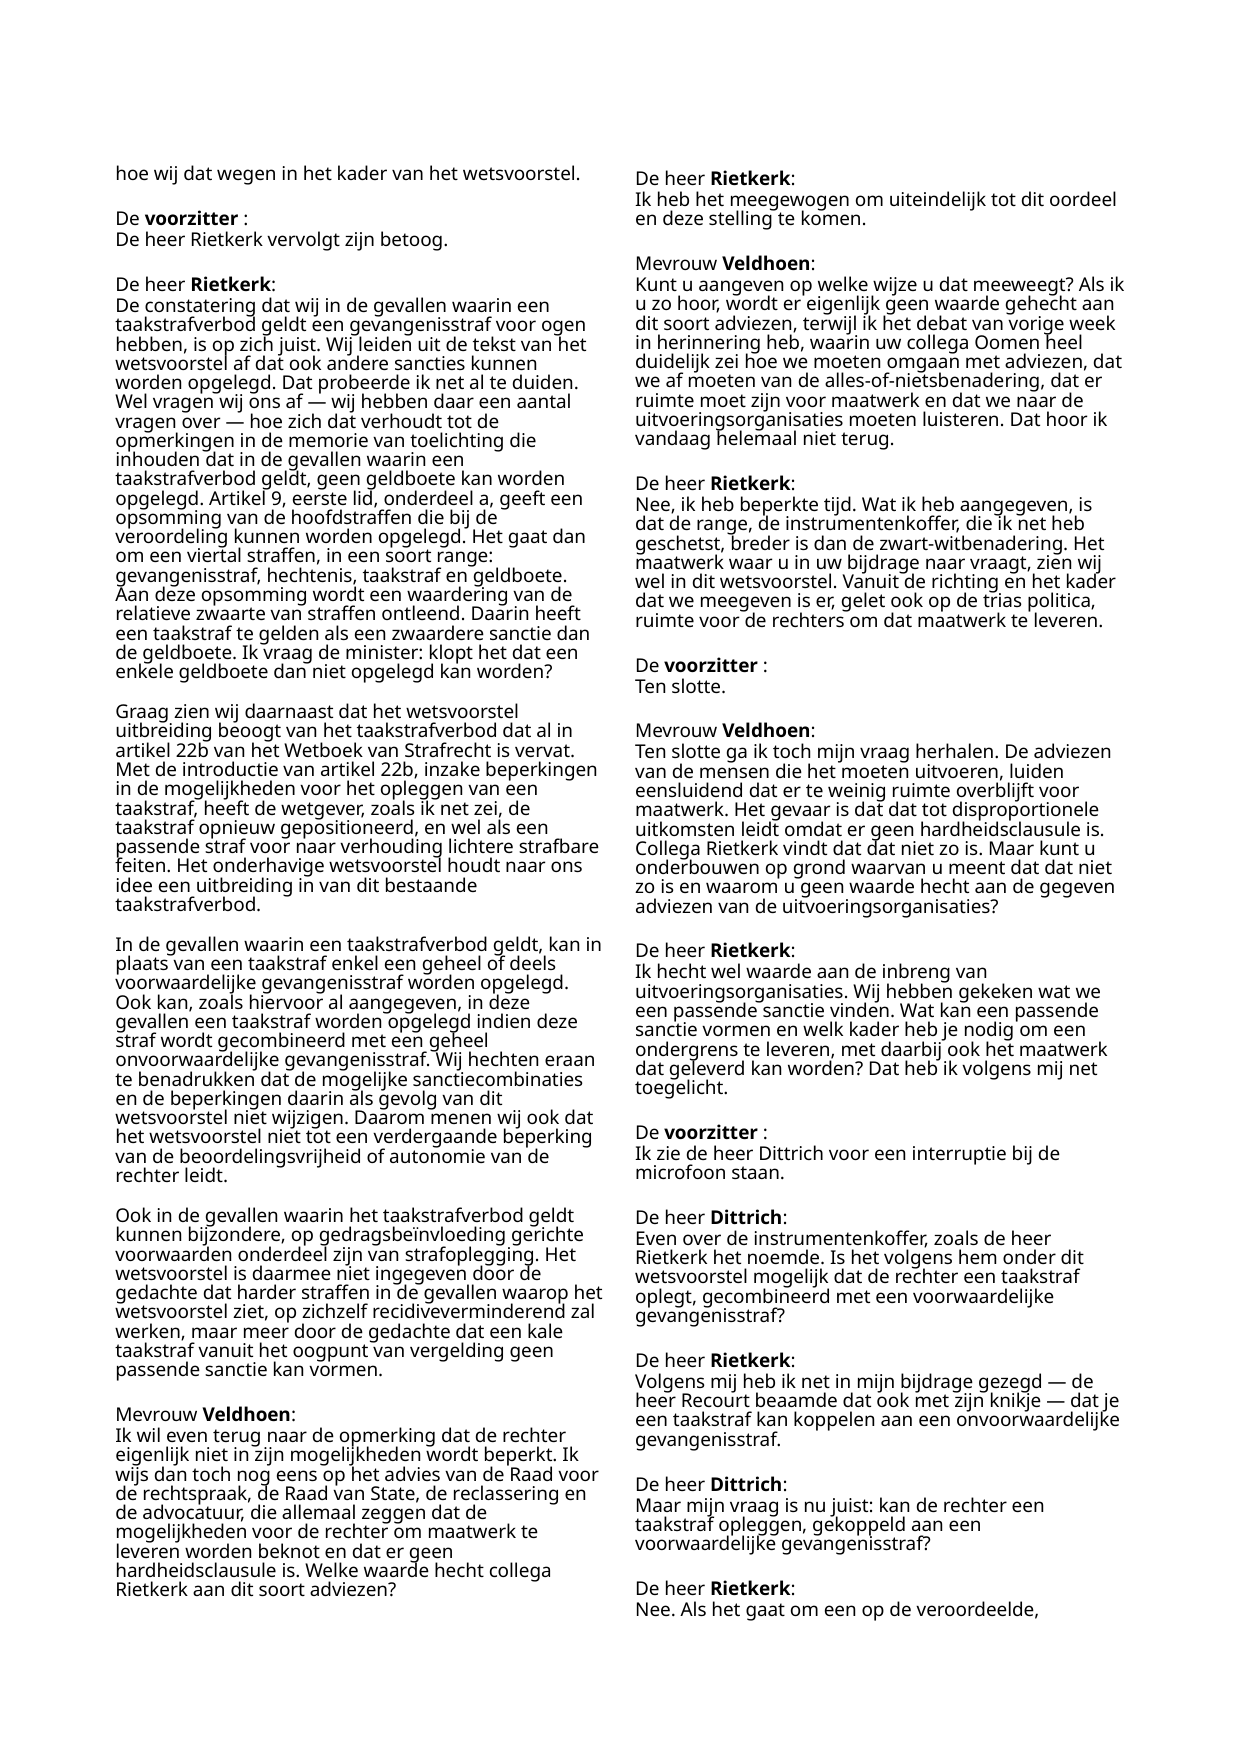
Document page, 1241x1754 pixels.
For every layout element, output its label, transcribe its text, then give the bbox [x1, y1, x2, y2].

text De heer Rietkerk: [635, 470, 1125, 496]
text De voorzitter : [115, 205, 605, 231]
text Ook in de gevallen waarin het taakstrafverbod geldt kunnen bijzondere, op gedragsbeïnvloeding gerichte voorwaarden onderdeel zijn van strafoplegging. Het wetsvoorstel is daarmee niet ingegeven door de gedachte dat harder straffen in de gevallen waarop het wetsvoorstel ziet, op zichzelf recidiveverminderend zal werken, maar meer door de gedachte dat een kale taakstraf vanuit het oogpunt van vergelding geen passende sanctie kan vormen. [115, 1207, 605, 1381]
text De voorzitter : [635, 1119, 1125, 1145]
text De heer Rietkerk: [115, 271, 605, 297]
text Volgens mij heb ik net in mijn bijdrage gezegd — de heer Recourt beaamde dat ook met zijn knikje — dat je een taakstraf kan koppelen aan een onvoorwaardelijke gevangenisstraf. [635, 1373, 1125, 1450]
text Kunt u aangeven op welke wijze u dat meeweegt? Als ik u zo hoor, wordt er eigenlijk geen waarde gehecht aan dit soort adviezen, terwijl ik het debat van vorige week in herinnering heb, waarin uw collega Oomen heel duidelijk zei hoe we moeten omgaan met adviezen, dat we af moeten van de alles-of-nietsbenadering, dat er ruimte moet zijn voor maatwerk en dat we naar de uitvoeringsorganisaties moeten luisteren. Dat hoor ik vandaag helemaal niet terug. [635, 276, 1125, 449]
text Ik wil even terug naar de opmerking dat de rechter eigenlijk niet in zijn mogelijkheden wordt beperkt. Ik wijs dan toch nog eens op het advies van de Raad voor de rechtspraak, de Raad van State, de reclassering en de advocatuur, die allemaal zeggen dat de mogelijkheden voor de rechter om maatwerk te leveren worden beknot en dat er geen hardheidsclausule is. Welke waarde hecht collega Rietkerk aan dit soort adviezen? [115, 1427, 605, 1601]
text Ik hecht wel waarde aan de inbreng van uitvoeringsorganisaties. Wij hebben gekeken wat we een passende sanctie vinden. Wat kan een passende sanctie vormen en welk kader heb je nodig om een ondergrens te leveren, met daarbij ook het maatwerk dat geleverd kan worden? Dat heb ik volgens mij net toegelicht. [635, 963, 1125, 1098]
text De heer Dittrich: [635, 1204, 1125, 1230]
text Ten slotte. [635, 678, 1125, 697]
text De heer Rietkerk: [635, 938, 1125, 963]
text Nee, ik heb beperkte tijd. Wat ik heb aangegeven, is dat de range, de instrumentenkoffer, die ik net heb geschetst, breder is dan de zwart-witbenadering. Het maatwerk waar u in uw bijdrage naar vraagt, zien wij wel in dit wetsvoorstel. Vanuit de richting en het kader dat we meegeven is er, gelet ook op de trias politica, ruimte voor de rechters om dat maatwerk te leveren. [635, 496, 1125, 631]
text De heer Rietkerk: [635, 1347, 1125, 1373]
text De heer Rietkerk: [635, 165, 1125, 191]
text Ten slotte ga ik toch mijn vraag herhalen. De adviezen van de mensen die het moeten uitvoeren, luiden eensluidend dat er te weinig ruimte overblijft voor maatwerk. Het gevaar is dat dat tot disproportionele uitkomsten leidt omdat er geen hardheidsclausule is. Collega Rietkerk vindt dat dat niet zo is. Maar kunt u onderbouwen op grond waarvan u meent dat dat niet zo is en waarom u geen waarde hecht aan de gegeven adviezen van de uitvoeringsorganisaties? [635, 743, 1125, 917]
text Mevrouw Veldhoen: [635, 718, 1125, 743]
text Nee. Als het gaat om een op de veroordeelde, [635, 1601, 1125, 1620]
text Ik zie de heer Dittrich voor een interruptie bij de microfoon staan. [635, 1145, 1125, 1183]
text De voorzitter : [635, 652, 1125, 678]
text Ik heb het meegewogen om uiteindelijk tot dit oordeel en deze stelling te komen. [635, 191, 1125, 229]
text Mevrouw Veldhoen: [635, 250, 1125, 276]
text De heer Rietkerk vervolgt zijn betoog. [115, 231, 605, 250]
text Even over de instrumentenkoffer, zoals de heer Rietkerk het noemde. Is het volgens hem onder dit wetsvoorstel mogelijk dat de rechter een taakstraf oplegt, gecombineerd met een voorwaardelijke gevangenisstraf? [635, 1230, 1125, 1326]
text hoe wij dat wegen in het kader van het wetsvoorstel. [115, 165, 605, 184]
text Mevrouw Veldhoen: [115, 1401, 605, 1427]
text De heer Rietkerk: [635, 1575, 1125, 1601]
text In de gevallen waarin een taakstrafverbod geldt, kan in plaats van een taakstraf enkel een geheel of deels voorwaardelijke gevangenisstraf worden opgelegd. Ook kan, zoals hiervoor al aangegeven, in deze gevallen een taakstraf worden opgelegd indien deze straf wordt gecombineerd met een geheel onvoorwaardelijke gevangenisstraf. Wij hechten eraan te benadrukken dat de mogelijke sanctiecombinaties en de beperkingen daarin als gevolg van dit wetsvoorstel niet wijzigen. Daarom menen wij ook dat het wetsvoorstel niet tot een verdergaande beperking van de beoordelingsvrijheid of autonomie van de rechter leidt. [115, 936, 605, 1186]
text De constatering dat wij in de gevallen waarin een taakstrafverbod geldt een gevangenisstraf voor ogen hebben, is op zich juist. Wij leiden uit de tekst van het wetsvoorstel af dat ook andere sancties kunnen worden opgelegd. Dat probeerde ik net al te duiden. Wel vragen wij ons af — wij hebben daar een aantal vragen over — hoe zich dat verhoudt tot de opmerkingen in de memorie van toelichting die inhouden dat in de gevallen waarin een taakstrafverbod geldt, geen geldboete kan worden opgelegd. Artikel 9, eerste lid, onderdeel a, geeft een opsomming van de hoofdstraffen die bij de veroordeling kunnen worden opgelegd. Het gaat dan om een viertal straffen, in een soort range: gevangenisstraf, hechtenis, taakstraf en geldboete. Aan deze opsomming wordt een waardering van de relatieve zwaarte van straffen ontleend. Daarin heeft een taakstraf te gelden als een zwaardere sanctie dan de geldboete. Ik vraag de minister: klopt het dat een enkele geldboete dan niet opgelegd kan worden? [115, 297, 605, 682]
text Maar mijn vraag is nu juist: kan de rechter een taakstraf opleggen, gekoppeld aan een voorwaardelijke gevangenisstraf? [635, 1497, 1125, 1554]
text Graag zien wij daarnaast dat het wetsvoorstel uitbreiding beoogt van het taakstrafverbod dat al in artikel 22b van het Wetboek van Strafrecht is vervat. Met de introductie van artikel 22b, inzake beperkingen in de mogelijkheden voor het opleggen van een taakstraf, heeft de wetgever, zoals ik net zei, de taakstraf opnieuw gepositioneerd, en wel als een passende straf voor naar verhouding lichtere strafbare feiten. Het onderhavige wetsvoorstel houdt naar ons idee een uitbreiding in van dit bestaande taakstrafverbod. [115, 703, 605, 915]
text De heer Dittrich: [635, 1471, 1125, 1497]
